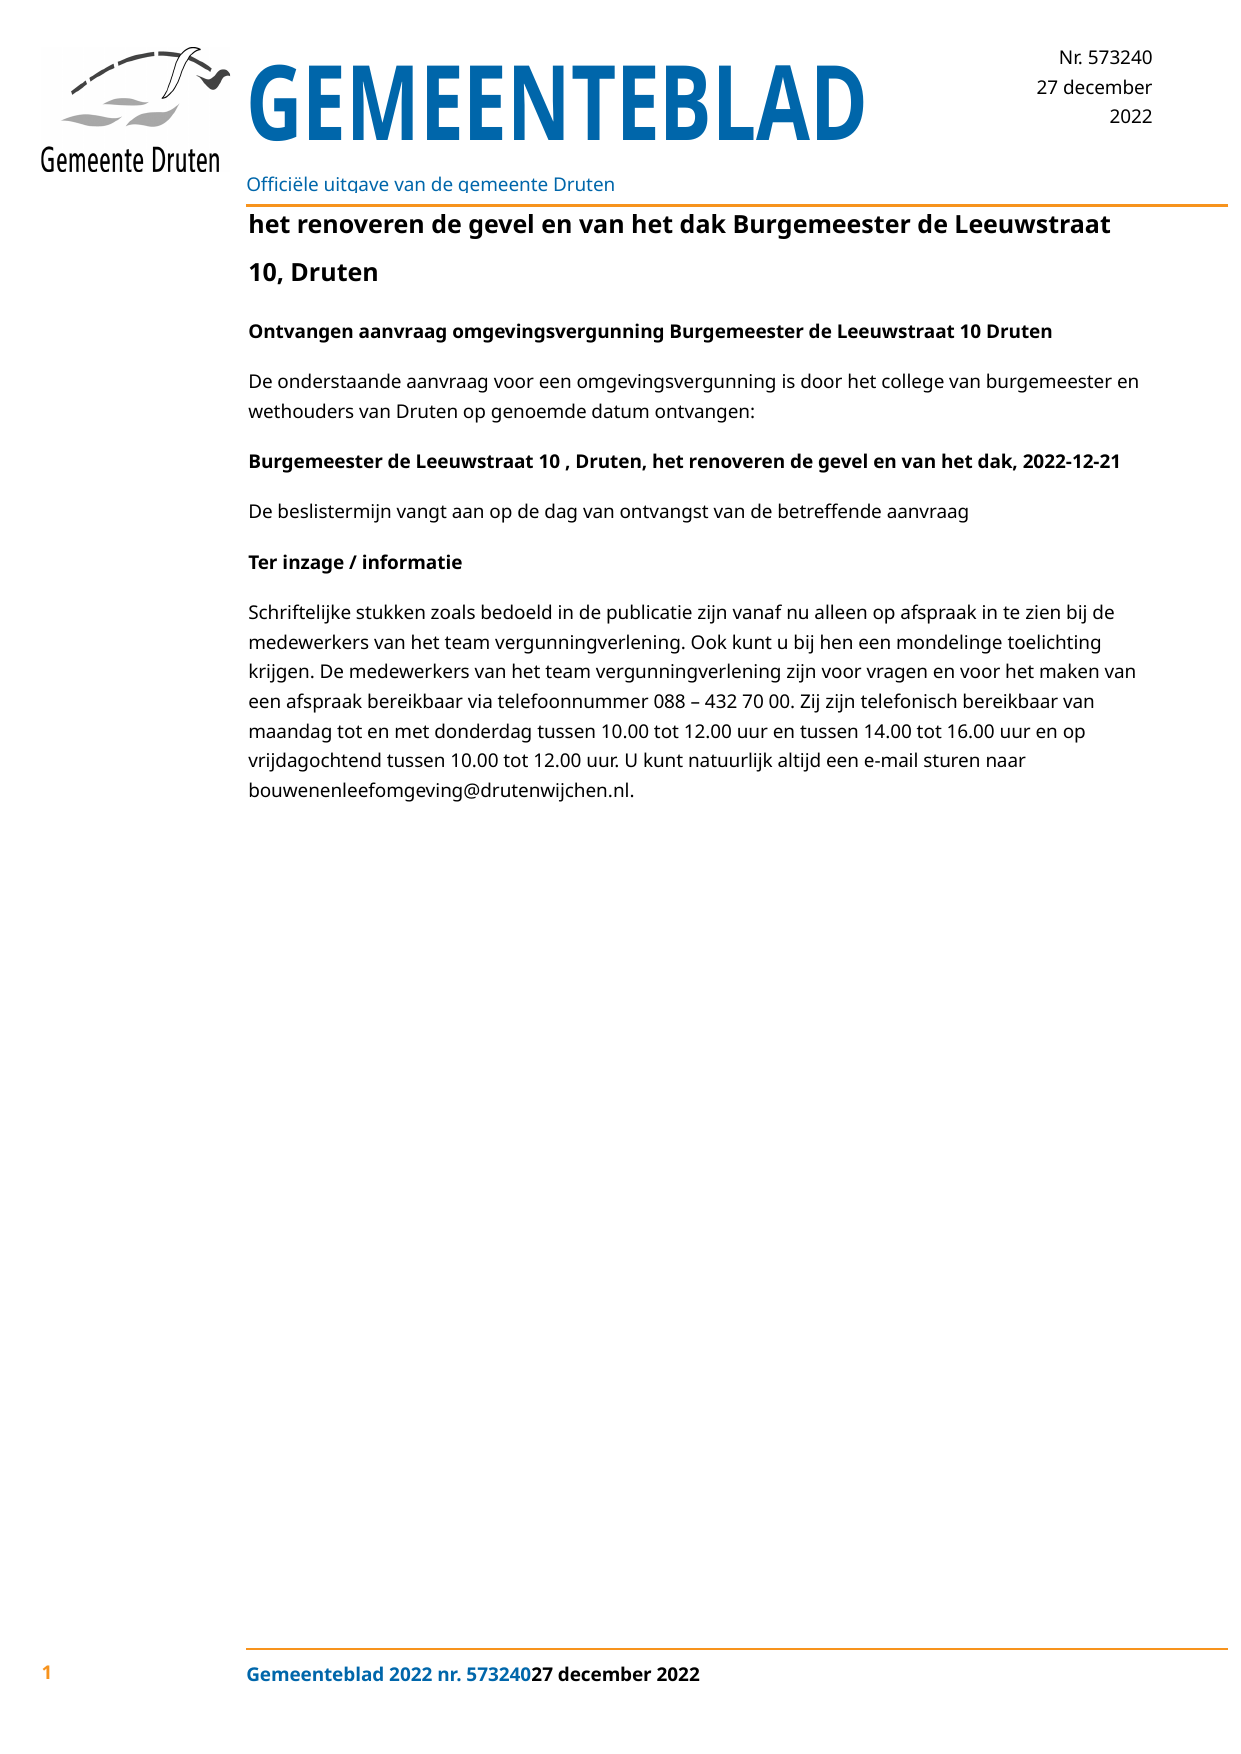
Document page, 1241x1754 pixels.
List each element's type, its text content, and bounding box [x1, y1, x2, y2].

text Ter inzage / informatie [248, 549, 1152, 575]
text De beslistermijn vangt aan op de dag van ontvangst van de betreffende aanvraag [248, 499, 1152, 524]
picture [41, 47, 231, 172]
text Ontvangen aanvraag omgevingsvergunning Burgemeester de Leeuwstraat 10 Druten [248, 318, 1152, 344]
text Burgemeester de Leeuwstraat 10 , Druten, het renoveren de gevel en van het dak, 2022-12-21 [248, 448, 1152, 474]
text Schriftelijke stukken zoals bedoeld in de publicatie zijn vanaf nu alleen op afspraak in te zien bij de medewerkers van het team vergunningverlening. Ook kunt u bij hen een mondelinge toelichting krijgen. De medewerkers van het team vergunningverlening zijn voor vragen en voor het maken van een afspraak bereikbaar via telefoonnummer 088 – 432 70 00. Zij zijn telefonisch bereikbaar van maandag tot en met donderdag tussen 10.00 tot 12.00 uur en tussen 14.00 tot 16.00 uur en op vrijdagochtend tussen 10.00 tot 12.00 uur. U kunt natuurlijk altijd een e-mail sturen naar bouwenenleefomgeving@drutenwijchen.nl. [248, 599, 1152, 803]
text De onderstaande aanvraag voor een omgevingsvergunning is door het college van burgemeester en wethouders van Druten op genoemde datum ontvangen: [248, 368, 1152, 424]
text het renoveren de gevel en van het dak Burgemeester de Leeuwstraat 10, Druten [248, 207, 1152, 288]
